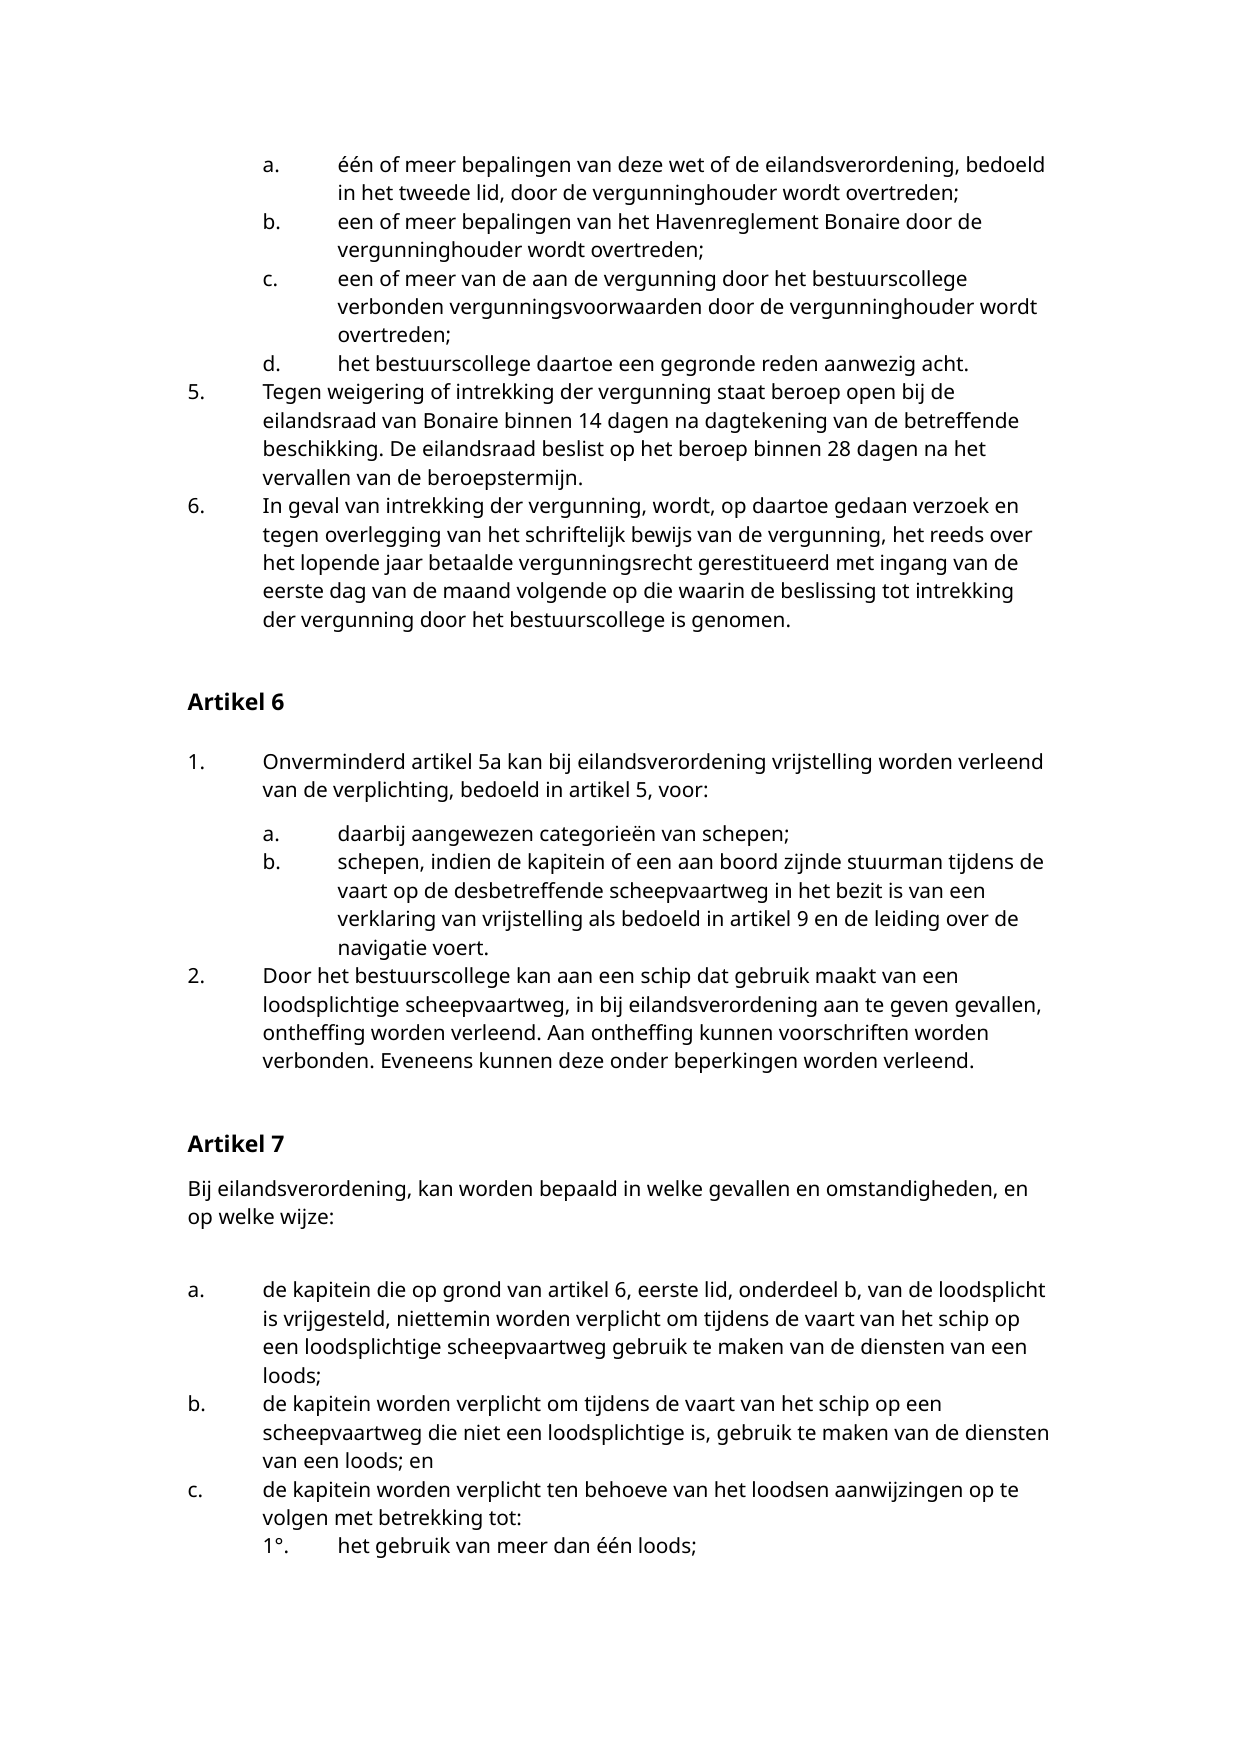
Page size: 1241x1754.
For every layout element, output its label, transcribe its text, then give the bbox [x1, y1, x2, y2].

list de kapitein worden verplicht ten behoeve van het loodsen aanwijzingen op te volgen met betrekking tot: [187, 1475, 1053, 1532]
subtitle Artikel 6 [187, 686, 1053, 717]
list een of meer van de aan de vergunning door het bestuurscollege verbonden vergunningsvoorwaarden door de vergunninghouder wordt overtreden; [262, 264, 1053, 349]
list het gebruik van meer dan één loods; [262, 1532, 1053, 1560]
text Bij eilandsverordening, kan worden bepaald in welke gevallen en omstandigheden, en op welke wijze: [187, 1174, 1053, 1231]
subtitle Artikel 7 [187, 1127, 1053, 1159]
list de kapitein die op grond van artikel 6, eerste lid, onderdeel b, van de loodsplicht is vrijgesteld, niettemin worden verplicht om tijdens de vaart van het schip op een loodsplichtige scheepvaartweg gebruik te maken van de diensten van een loods; [187, 1276, 1053, 1389]
list een of meer bepalingen van het Havenreglement Bonaire door de vergunninghouder wordt overtreden; [262, 207, 1053, 264]
list In geval van intrekking der vergunning, wordt, op daartoe gedaan verzoek en tegen overlegging van het schriftelijk bewijs van de vergunning, het reeds over het lopende jaar betaalde vergunningsrecht gerestitueerd met ingang van de eerste dag van de maand volgende op die waarin de beslissing tot intrekking der vergunning door het bestuurscollege is genomen. [187, 491, 1053, 633]
list Door het bestuurscollege kan aan een schip dat gebruik maakt van een loodsplichtige scheepvaartweg, in bij eilandsverordening aan te geven gevallen, ontheffing worden verleend. Aan ontheffing kunnen voorschriften worden verbonden. Eveneens kunnen deze onder beperkingen worden verleend. [187, 961, 1053, 1075]
list schepen, indien de kapitein of een aan boord zijnde stuurman tijdens de vaart op de desbetreffende scheepvaartweg in het bezit is van een verklaring van vrijstelling als bedoeld in artikel 9 en de leiding over de navigatie voert. [262, 847, 1053, 961]
list Tegen weigering of intrekking der vergunning staat beroep open bij de eilandsraad van Bonaire binnen 14 dagen na dagtekening van de betreffende beschikking. De eilandsraad beslist op het beroep binnen 28 dagen na het vervallen van de beroepstermijn. [187, 377, 1053, 491]
list Onverminderd artikel 5a kan bij eilandsverordening vrijstelling worden verleend van de verplichting, bedoeld in artikel 5, voor: [187, 747, 1053, 804]
list de kapitein worden verplicht om tijdens de vaart van het schip op een scheepvaartweg die niet een loodsplichtige is, gebruik te maken van de diensten van een loods; en [187, 1389, 1053, 1475]
list het bestuurscollege daartoe een gegronde reden aanwezig acht. [262, 349, 1053, 377]
list één of meer bepalingen van deze wet of de eilandsverordening, bedoeld in het tweede lid, door de vergunninghouder wordt overtreden; [262, 150, 1053, 207]
list daarbij aangewezen categorieën van schepen; [262, 819, 1053, 847]
